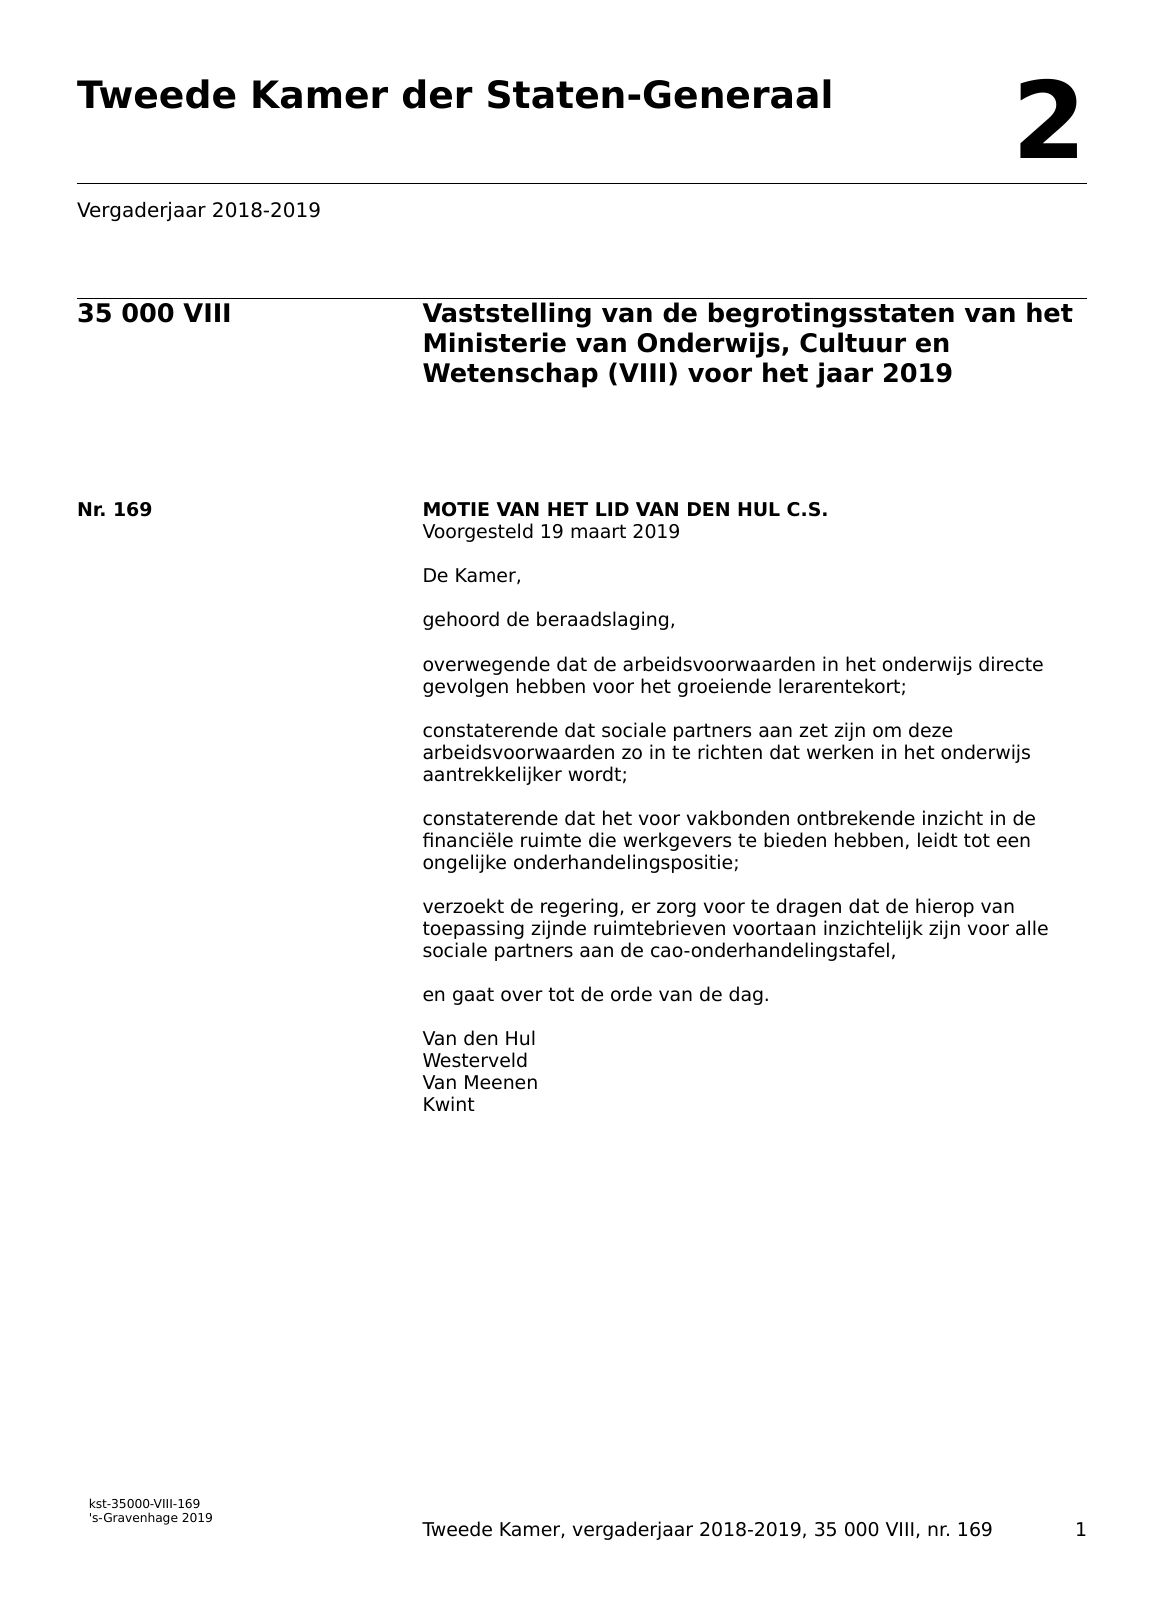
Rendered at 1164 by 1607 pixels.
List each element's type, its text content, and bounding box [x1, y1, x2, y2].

subtitle 35 000 VIII Vaststelling van de begrotingsstaten van het Ministerie van Onderwijs, Cultuur en Wetenschap (VIII) voor het jaar 2019 [77, 299, 1087, 388]
table_header Tweede Kamer der Staten-Generaal [77, 59, 886, 183]
text 's-Gravenhage 2019 [88, 1511, 323, 1525]
text Voorgesteld 19 maart 2019 [422, 521, 1087, 543]
text Van Meenen [422, 1072, 1087, 1094]
table_header 2 [886, 59, 1087, 183]
text Kwint [422, 1094, 1087, 1116]
text constaterende dat sociale partners aan zet zijn om deze arbeidsvoorwaarden zo in te richten dat werken in het onderwijs aantrekkelijker wordt; [422, 720, 1087, 786]
text constaterende dat het voor vakbonden ontbrekende inzicht in de financiële ruimte die werkgevers te bieden hebben, leidt tot een ongelijke onderhandelingspositie; [422, 808, 1087, 874]
text verzoekt de regering, er zorg voor te dragen dat de hierop van toepassing zijnde ruimtebrieven voortaan inzichtelijk zijn voor alle sociale partners aan de cao-onderhandelingstafel, [422, 896, 1087, 962]
text Westerveld [422, 1050, 1087, 1072]
text De Kamer, [422, 565, 1087, 587]
text en gaat over tot de orde van de dag. [422, 984, 1087, 1006]
subtitle Nr. 169 MOTIE VAN HET LID VAN DEN HUL C.S. [77, 499, 1087, 521]
table_cell Vergaderjaar 2018-2019 [77, 184, 1087, 298]
text gehoord de beraadslaging, [422, 609, 1087, 631]
text kst-35000-VIII-169 [88, 1497, 323, 1511]
text Van den Hul [422, 1028, 1087, 1050]
text overwegende dat de arbeidsvoorwaarden in het onderwijs directe gevolgen hebben voor het groeiende lerarentekort; [422, 653, 1087, 697]
